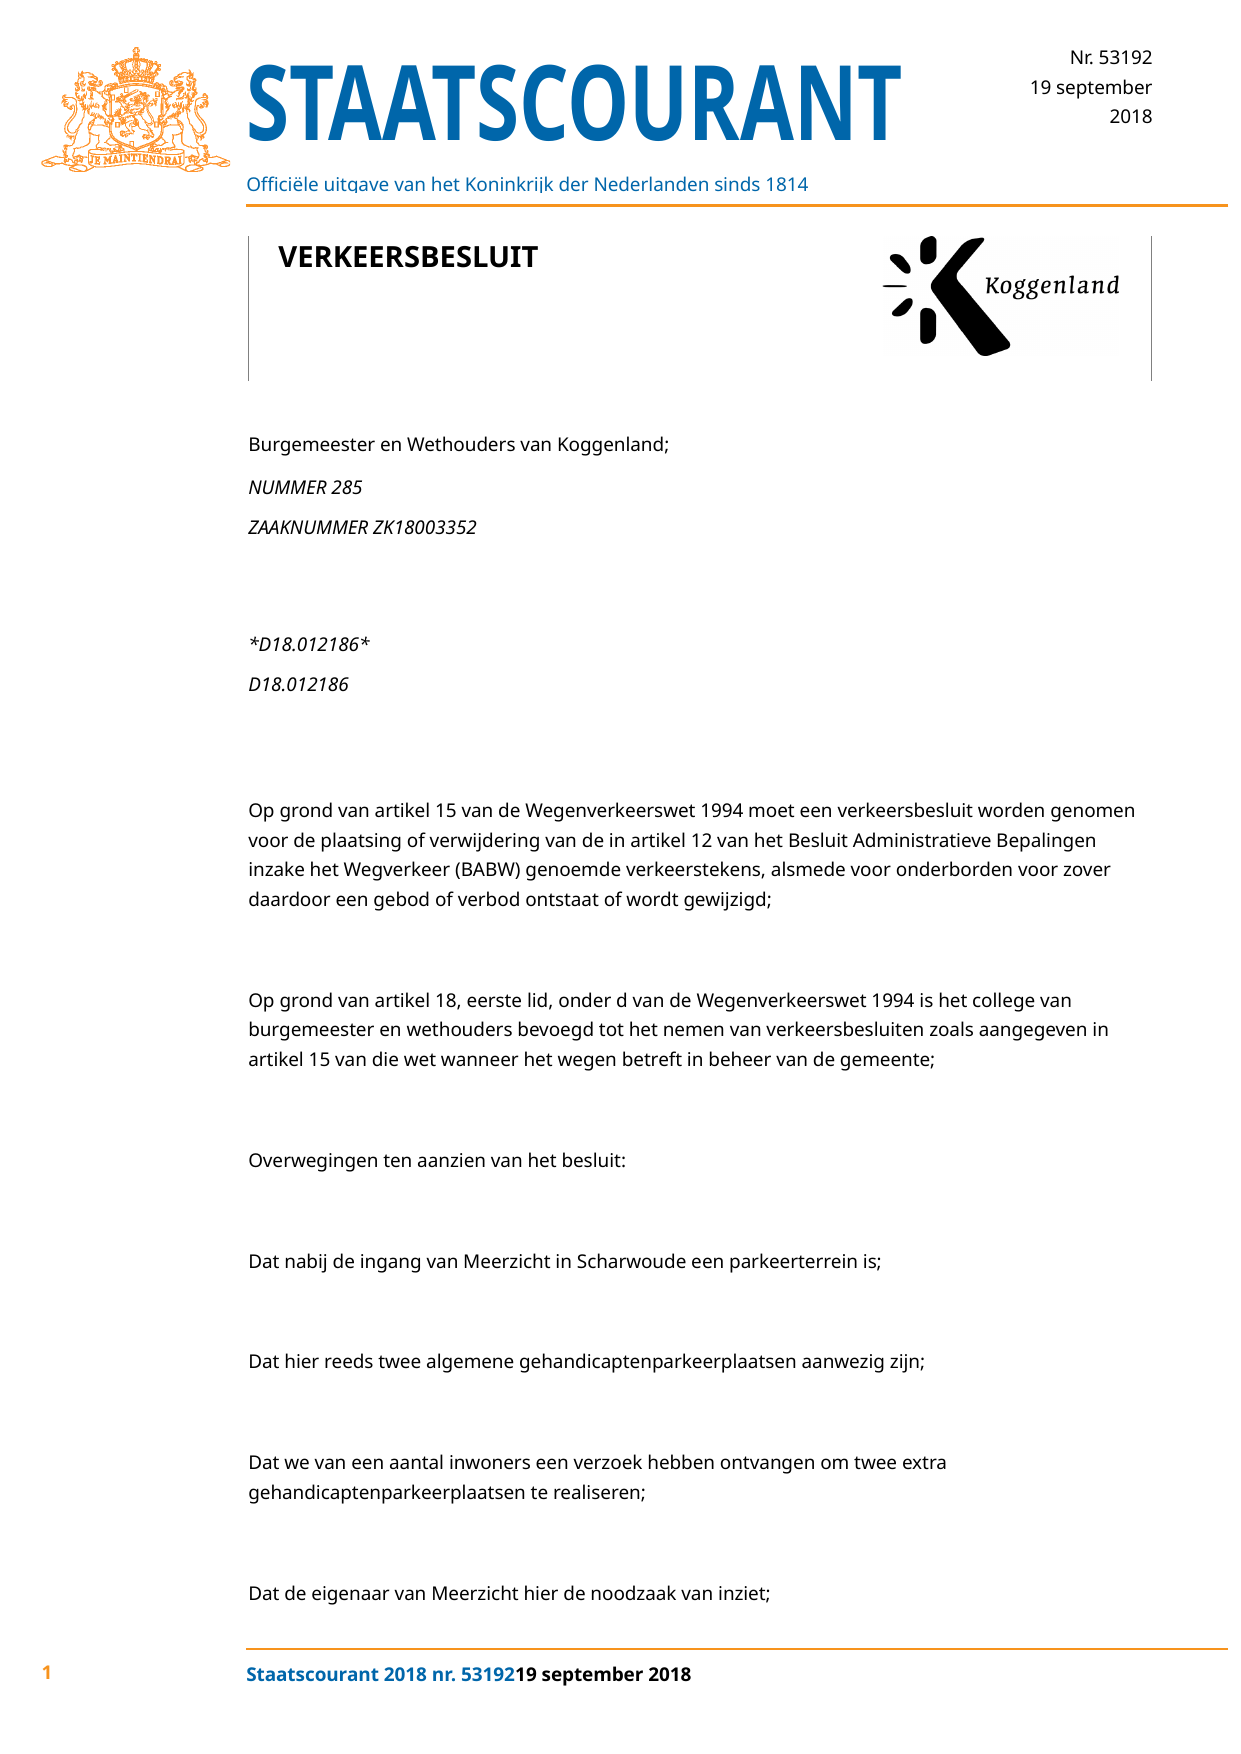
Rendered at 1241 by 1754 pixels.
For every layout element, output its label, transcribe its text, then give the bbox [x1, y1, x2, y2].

picture [882, 236, 1119, 356]
text Op grond van artikel 18, eerste lid, onder d van de Wegenverkeerswet 1994 is het college van burgemeester en wethouders bevoegd tot het nemen van verkeersbesluiten zoals aangegeven in artikel 15 van die wet wanneer het wegen betreft in beheer van de gemeente; [248, 987, 1152, 1072]
text D18.012186 [248, 671, 1152, 697]
text Op grond van artikel 15 van de Wegenverkeerswet 1994 moet een verkeersbesluit worden genomen voor de plaatsing of verwijdering van de in artikel 12 van het Besluit Administratieve Bepalingen inzake het Wegverkeer (BABW) genoemde verkeerstekens, alsmede voor onderborden voor zover daardoor een gebod of verbod ontstaat of wordt gewijzigd; [248, 797, 1152, 912]
picture [41, 47, 231, 172]
table_header VERKEERSBESLUIT [249, 236, 850, 381]
text Dat hier reeds twee algemene gehandicaptenparkeerplaatsen aanwezig zijn; [248, 1349, 1152, 1374]
table_header [850, 236, 1151, 381]
text ZAAKNUMMER ZK18003352 [248, 514, 1152, 539]
text NUMMER 285 [248, 474, 1152, 500]
text Overwegingen ten aanzien van het besluit: [248, 1147, 1152, 1173]
text Burgemeester en Wethouders van Koggenland; [248, 431, 1152, 457]
text Dat nabij de ingang van Meerzicht in Scharwoude een parkeerterrein is; [248, 1248, 1152, 1274]
text Dat de eigenaar van Meerzicht hier de noodzaak van inziet; [248, 1580, 1152, 1606]
text Dat we van een aantal inwoners een verzoek hebben ontvangen om twee extra gehandicaptenparkeerplaatsen te realiseren; [248, 1449, 1152, 1505]
text *D18.012186* [248, 632, 1152, 657]
